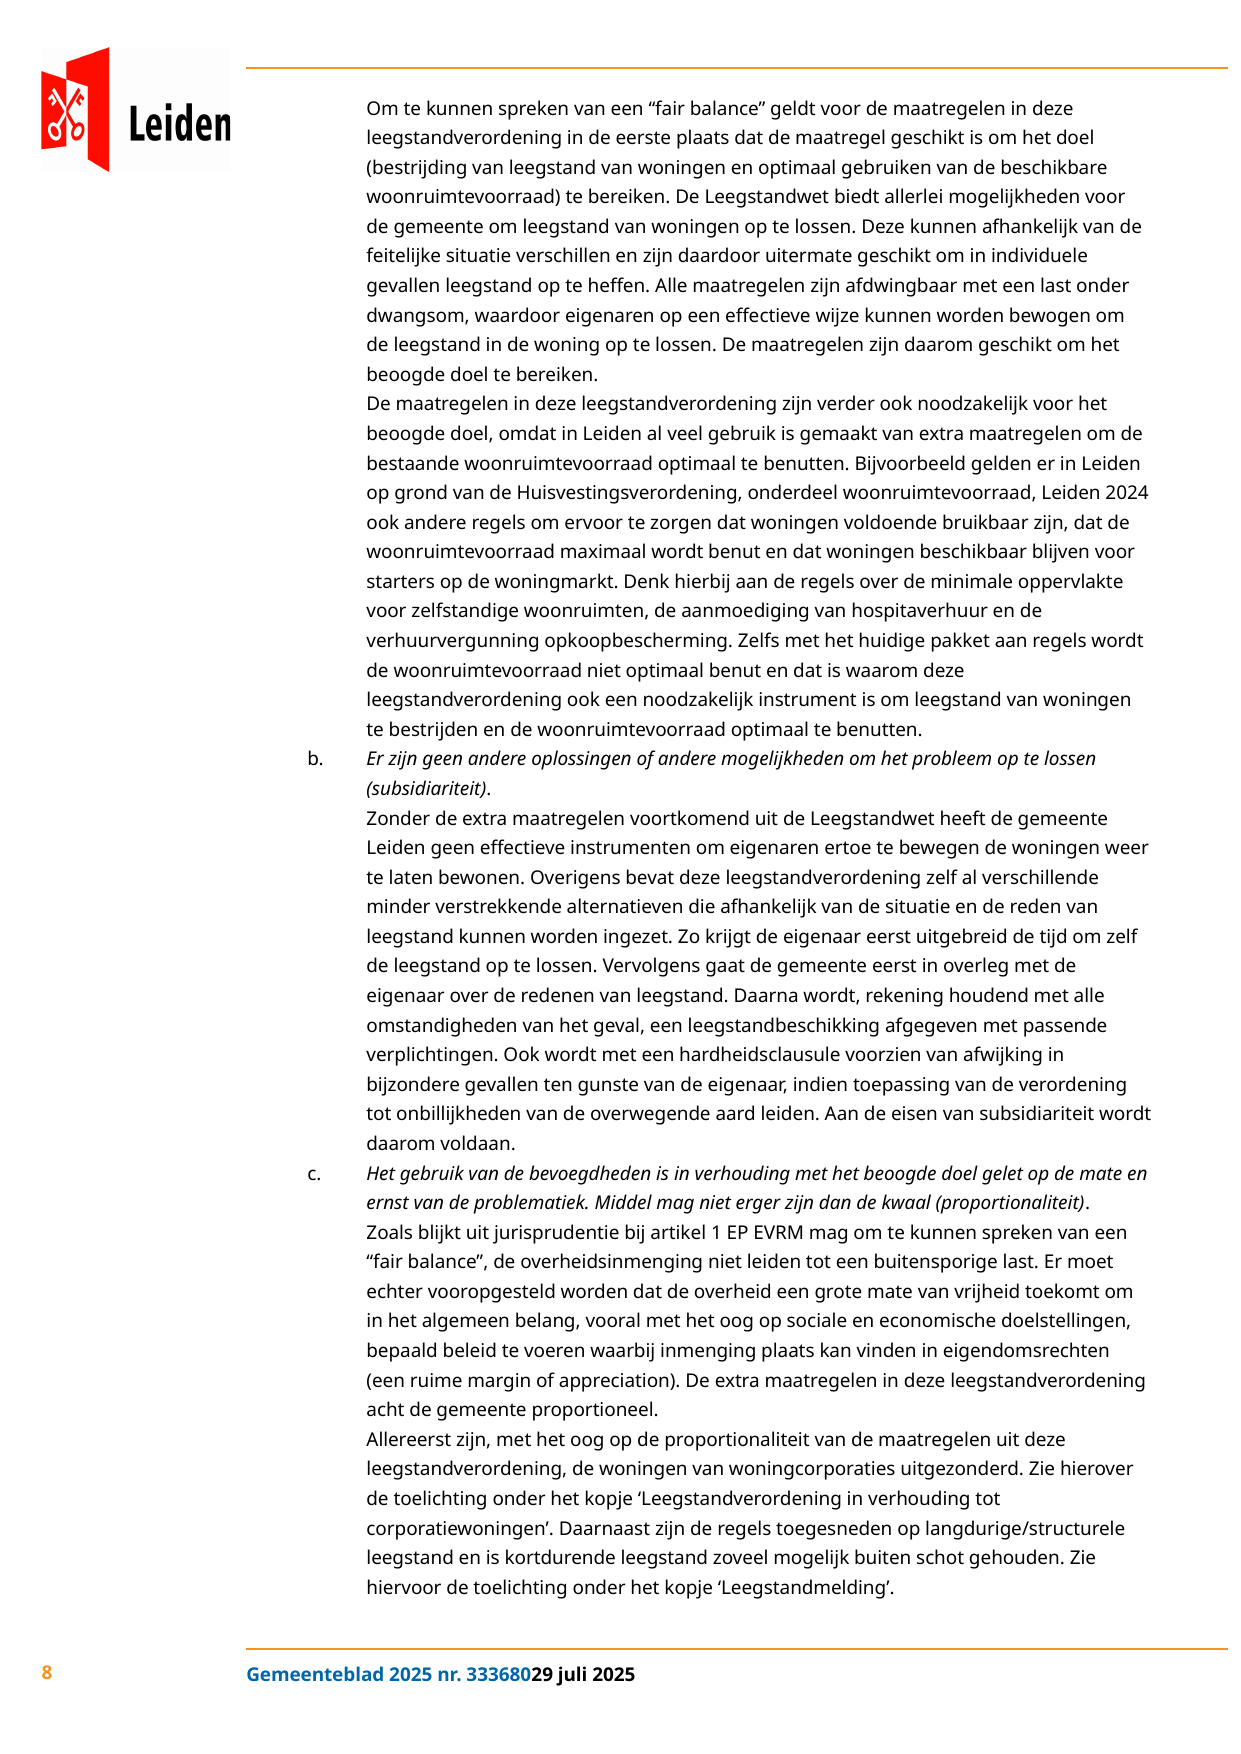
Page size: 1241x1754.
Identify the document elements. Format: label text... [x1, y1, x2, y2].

picture [41, 47, 231, 172]
list Er zijn geen andere oplossingen of andere mogelijkheden om het probleem op te lossen (subsidiariteit). [307, 746, 1152, 801]
list Om te kunnen spreken van een “fair balance” geldt voor de maatregelen in deze leegstandverordening in de eerste plaats dat de maatregel geschikt is om het doel (bestrijding van leegstand van woningen en optimaal gebruiken van de beschikbare woonruimtevoorraad) te bereiken. De Leegstandwet biedt allerlei mogelijkheden voor de gemeente om leegstand van woningen op te lossen. Deze kunnen afhankelijk van de feitelijke situatie verschillen en zijn daardoor uitermate geschikt om in individuele gevallen leegstand op te heffen. Alle maatregelen zijn afdwingbaar met een last onder dwangsom, waardoor eigenaren op een effectieve wijze kunnen worden bewogen om de leegstand in de woning op te lossen. De maatregelen zijn daarom geschikt om het beoogde doel te bereiken. [307, 95, 1152, 387]
list Zoals blijkt uit jurisprudentie bij artikel 1 EP EVRM mag om te kunnen spreken van een “fair balance”, de overheidsinmenging niet leiden tot een buitensporige last. Er moet echter vooropgesteld worden dat de overheid een grote mate van vrijheid toekomt om in het algemeen belang, vooral met het oog op sociale en economische doelstellingen, bepaald beleid te voeren waarbij inmenging plaats kan vinden in eigendomsrechten (een ruime margin of appreciation). De extra maatregelen in deze leegstandverordening acht de gemeente proportioneel. [307, 1219, 1152, 1422]
list Het gebruik van de bevoegdheden is in verhouding met het beoogde doel gelet op de mate en ernst van de problematiek. Middel mag niet erger zijn dan de kwaal (proportionaliteit). [307, 1160, 1152, 1215]
list Zonder de extra maatregelen voortkomend uit de Leegstandwet heeft de gemeente Leiden geen effectieve instrumenten om eigenaren ertoe te bewegen de woningen weer te laten bewonen. Overigens bevat deze leegstandverordening zelf al verschillende minder verstrekkende alternatieven die afhankelijk van de situatie en de reden van leegstand kunnen worden ingezet. Zo krijgt de eigenaar eerst uitgebreid de tijd om zelf de leegstand op te lossen. Vervolgens gaat de gemeente eerst in overleg met de eigenaar over de redenen van leegstand. Daarna wordt, rekening houdend met alle omstandigheden van het geval, een leegstandbeschikking afgegeven met passende verplichtingen. Ook wordt met een hardheidsclausule voorzien van afwijking in bijzondere gevallen ten gunste van de eigenaar, indien toepassing van de verordening tot onbillijkheden van de overwegende aard leiden. Aan de eisen van subsidiariteit wordt daarom voldaan. [307, 805, 1152, 1156]
list De maatregelen in deze leegstandverordening zijn verder ook noodzakelijk voor het beoogde doel, omdat in Leiden al veel gebruik is gemaakt van extra maatregelen om de bestaande woonruimtevoorraad optimaal te benutten. Bijvoorbeeld gelden er in Leiden op grond van de Huisvestingsverordening, onderdeel woonruimtevoorraad, Leiden 2024 ook andere regels om ervoor te zorgen dat woningen voldoende bruikbaar zijn, dat de woonruimtevoorraad maximaal wordt benut en dat woningen beschikbaar blijven voor starters op de woningmarkt. Denk hierbij aan de regels over de minimale oppervlakte voor zelfstandige woonruimten, de aanmoediging van hospitaverhuur en de verhuurvergunning opkoopbescherming. Zelfs met het huidige pakket aan regels wordt de woonruimtevoorraad niet optimaal benut en dat is waarom deze leegstandverordening ook een noodzakelijk instrument is om leegstand van woningen te bestrijden en de woonruimtevoorraad optimaal te benutten. [307, 391, 1152, 742]
list Allereerst zijn, met het oog op de proportionaliteit van de maatregelen uit deze leegstandverordening, de woningen van woningcorporaties uitgezonderd. Zie hierover de toelichting onder het kopje ‘Leegstandverordening in verhouding tot corporatiewoningen’. Daarnaast zijn de regels toegesneden op langdurige/structurele leegstand en is kortdurende leegstand zoveel mogelijk buiten schot gehouden. Zie hiervoor de toelichting onder het kopje ‘Leegstandmelding’. [307, 1426, 1152, 1600]
